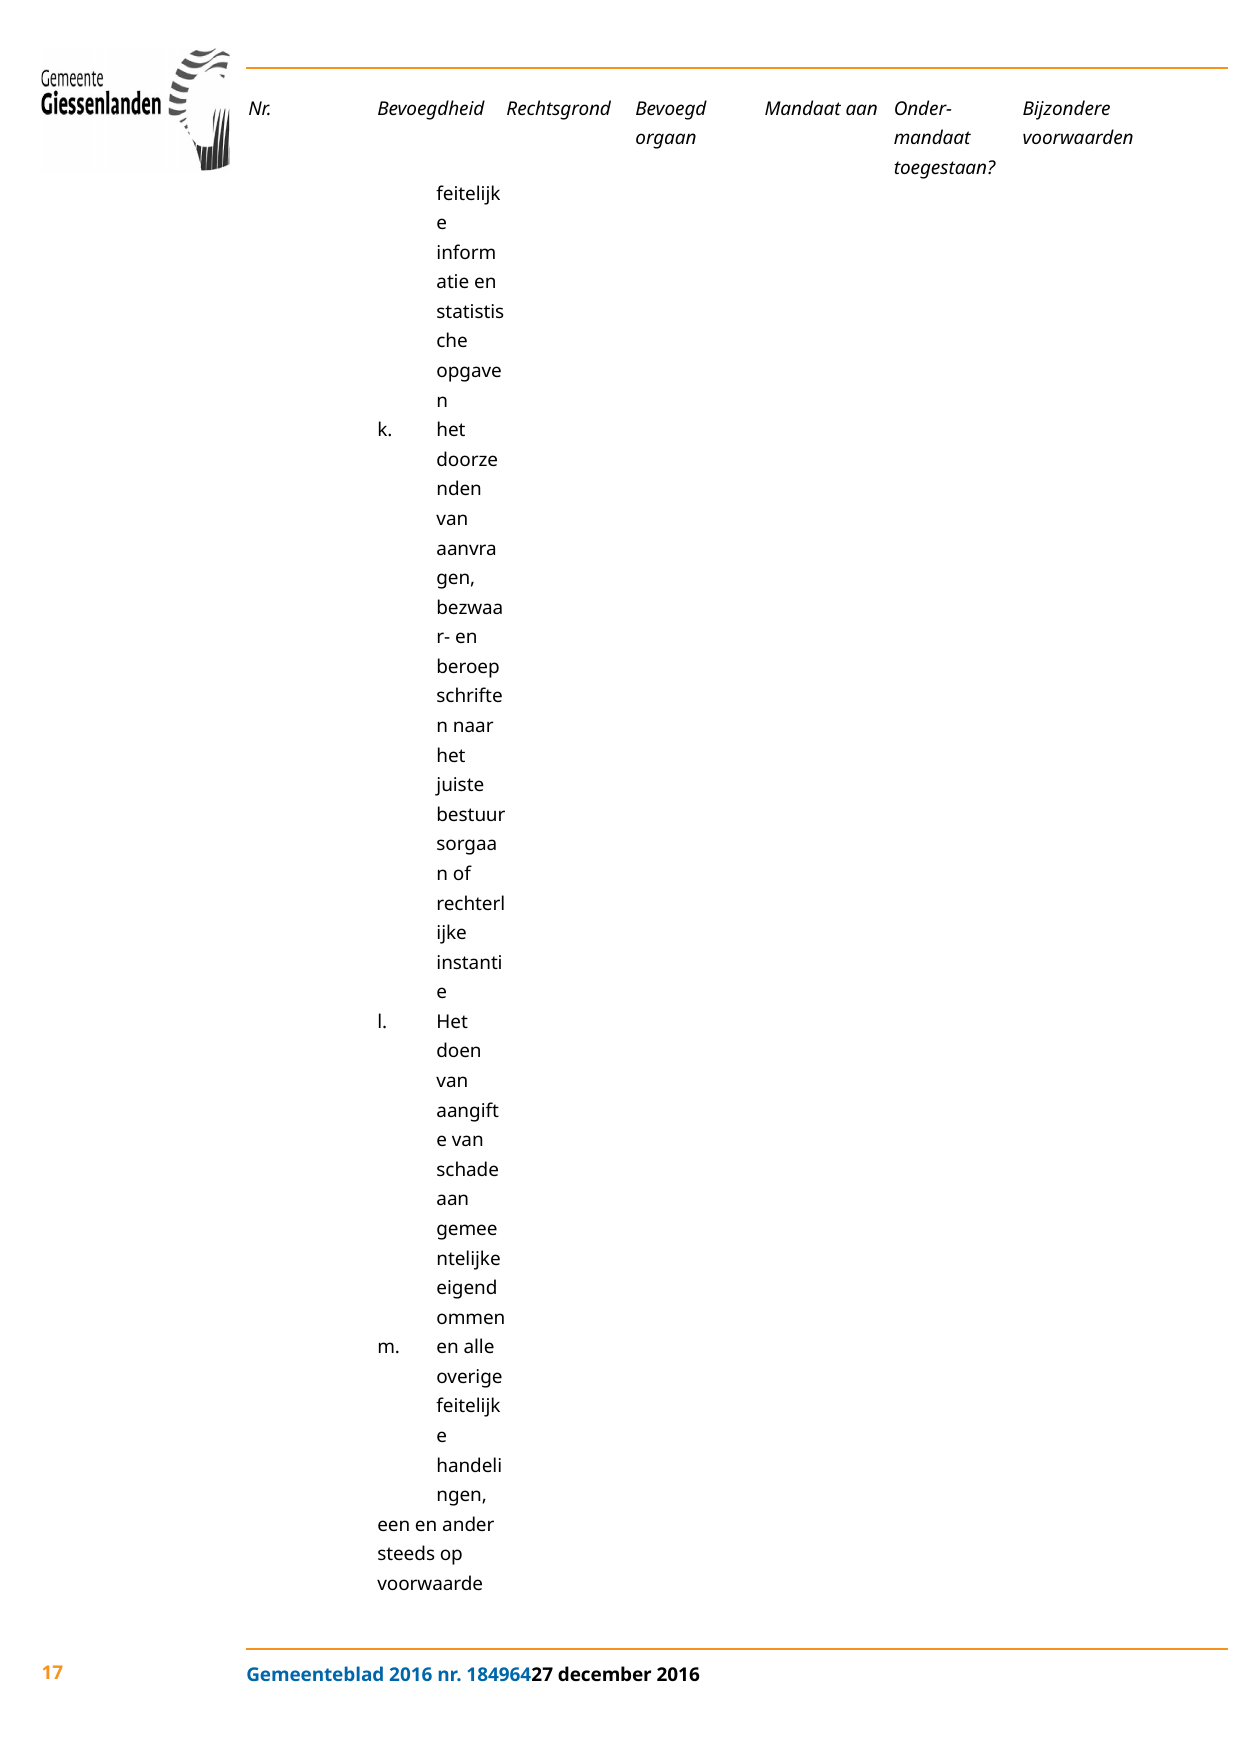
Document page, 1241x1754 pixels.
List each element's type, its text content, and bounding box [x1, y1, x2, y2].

table_cell [248, 180, 377, 1596]
table_cell [1023, 180, 1152, 1596]
table_header Rechtsgrond [506, 95, 635, 180]
table_header Bevoegd orgaan [635, 95, 764, 180]
table_cell [894, 180, 1022, 1596]
table_cell [635, 180, 764, 1596]
table_header Onder- mandaat toegestaan? [894, 95, 1022, 180]
picture [41, 47, 231, 172]
table_header Bevoegdheid [377, 95, 506, 180]
table_cell [506, 180, 635, 1596]
table_header Nr. [248, 95, 377, 180]
table_cell feitelijke informatie en statistische opgaven het doorzenden van aanvragen, bezwaar- en beroepschriften naar het juiste bestuursorgaan of rechterlijke instantie Het doen van aangifte van schade aan gemeentelijke eigendommen en alle overige feitelijke handelingen, een en ander steeds op voorwaarde [377, 180, 506, 1596]
table_cell [764, 180, 893, 1596]
table_header Bijzondere voorwaarden [1023, 95, 1152, 180]
table_header Mandaat aan [764, 95, 893, 180]
